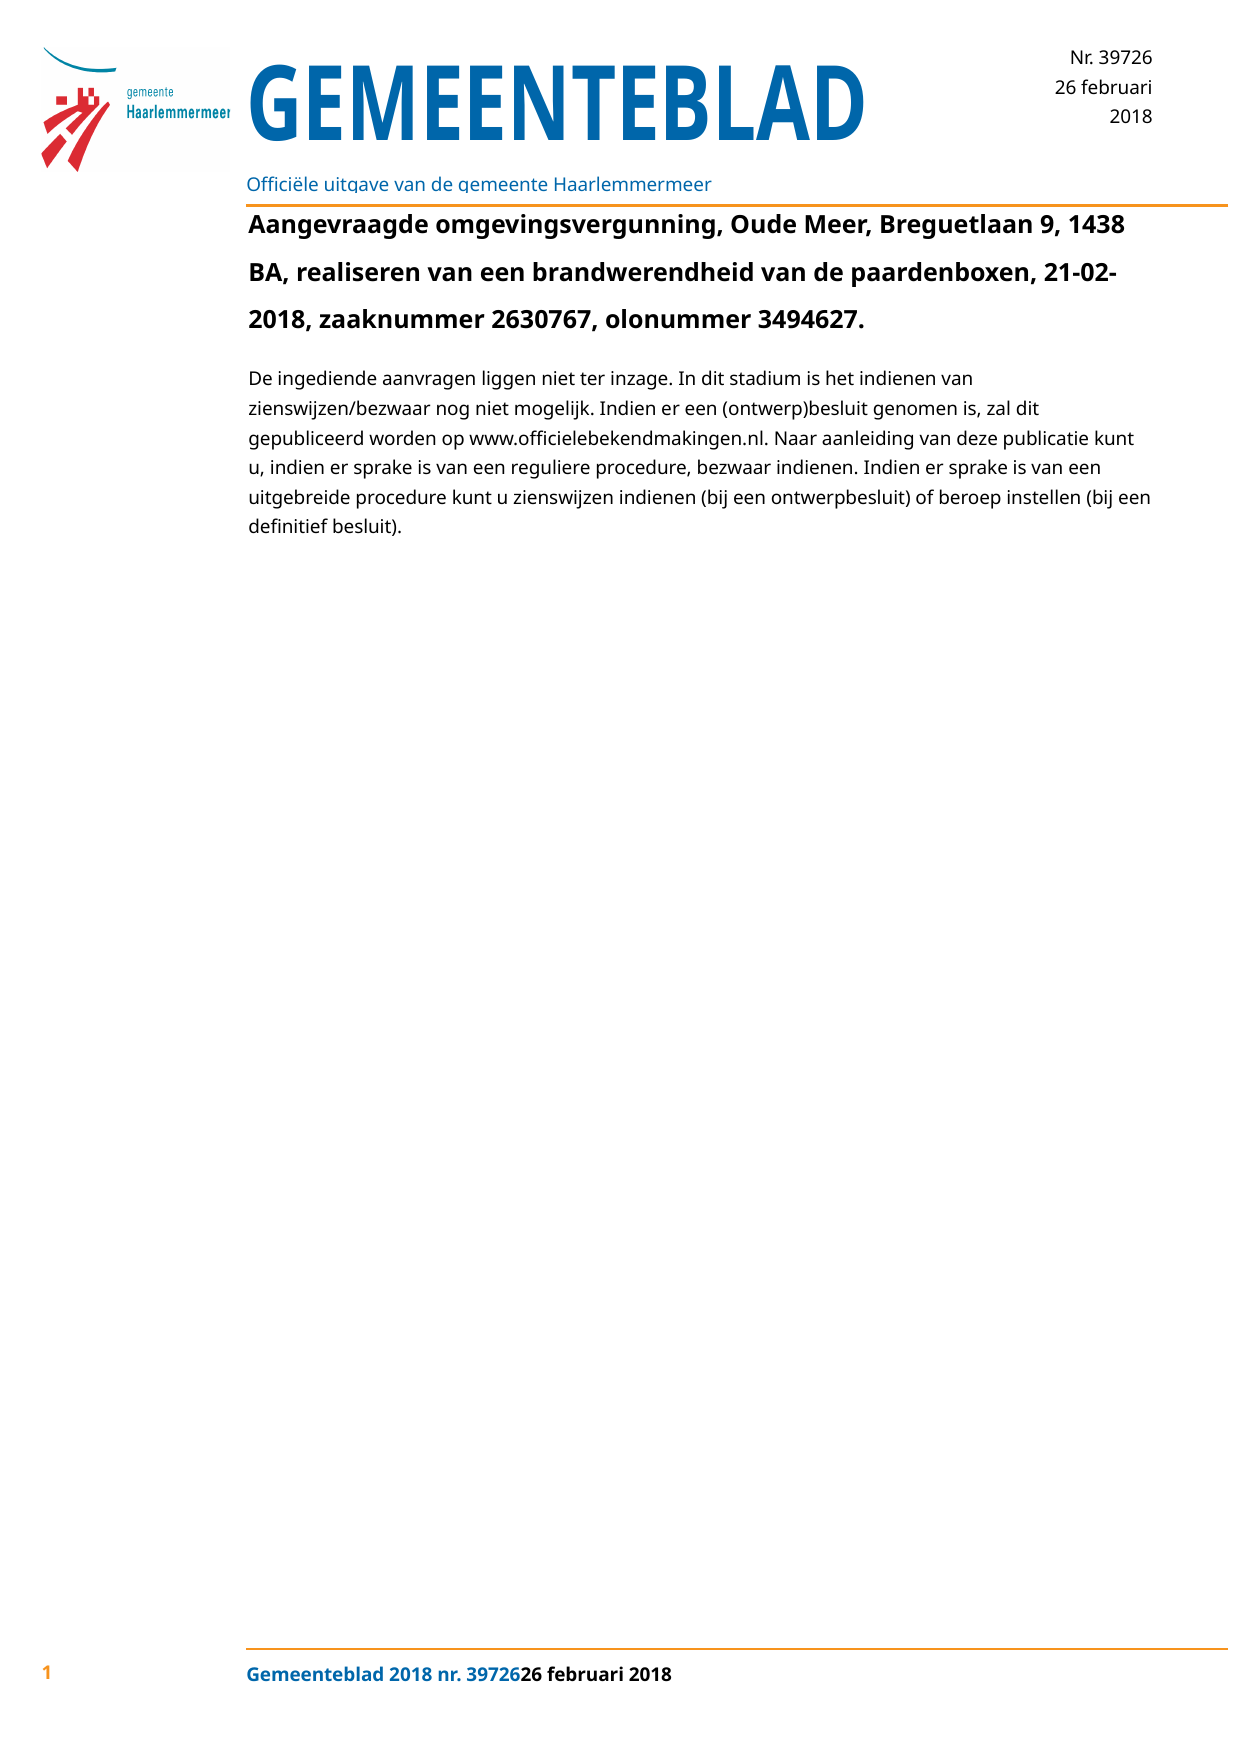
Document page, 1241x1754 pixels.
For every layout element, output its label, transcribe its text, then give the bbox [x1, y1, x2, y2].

text De ingediende aanvragen liggen niet ter inzage. In dit stadium is het indienen van zienswijzen/bezwaar nog niet mogelijk. Indien er een (ontwerp)besluit genomen is, zal dit gepubliceerd worden op www.officielebekendmakingen.nl. Naar aanleiding van deze publicatie kunt u, indien er sprake is van een reguliere procedure, bezwaar indienen. Indien er sprake is van een uitgebreide procedure kunt u zienswijzen indienen (bij een ontwerpbesluit) of beroep instellen (bij een definitief besluit). [248, 366, 1152, 539]
picture [41, 47, 231, 172]
text Aangevraagde omgevingsvergunning, Oude Meer, Breguetlaan 9, 1438 BA, realiseren van een brandwerendheid van de paardenboxen, 21-02-2018, zaaknummer 2630767, olonummer 3494627. [248, 207, 1152, 336]
